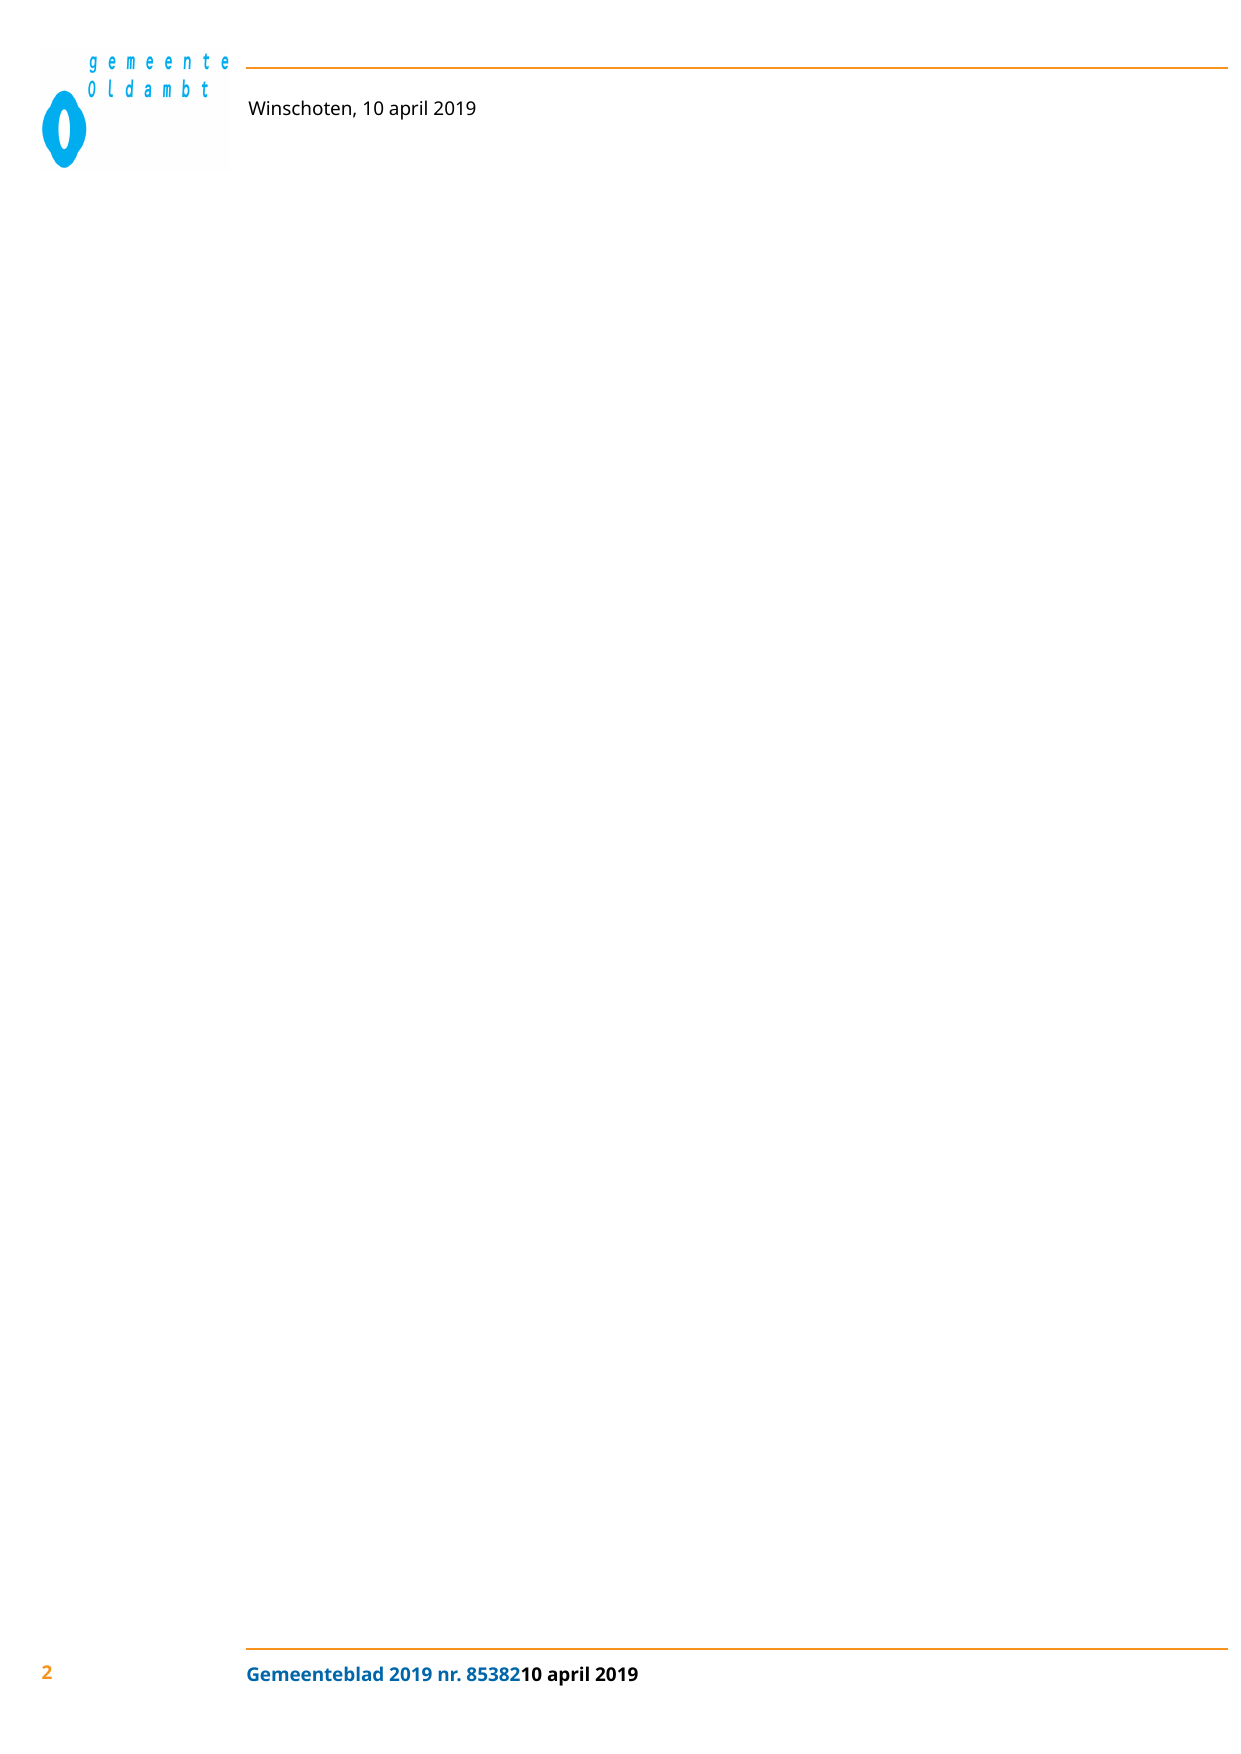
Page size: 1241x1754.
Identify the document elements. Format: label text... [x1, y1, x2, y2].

picture [41, 47, 231, 172]
text Winschoten, 10 april 2019 [248, 95, 1152, 121]
